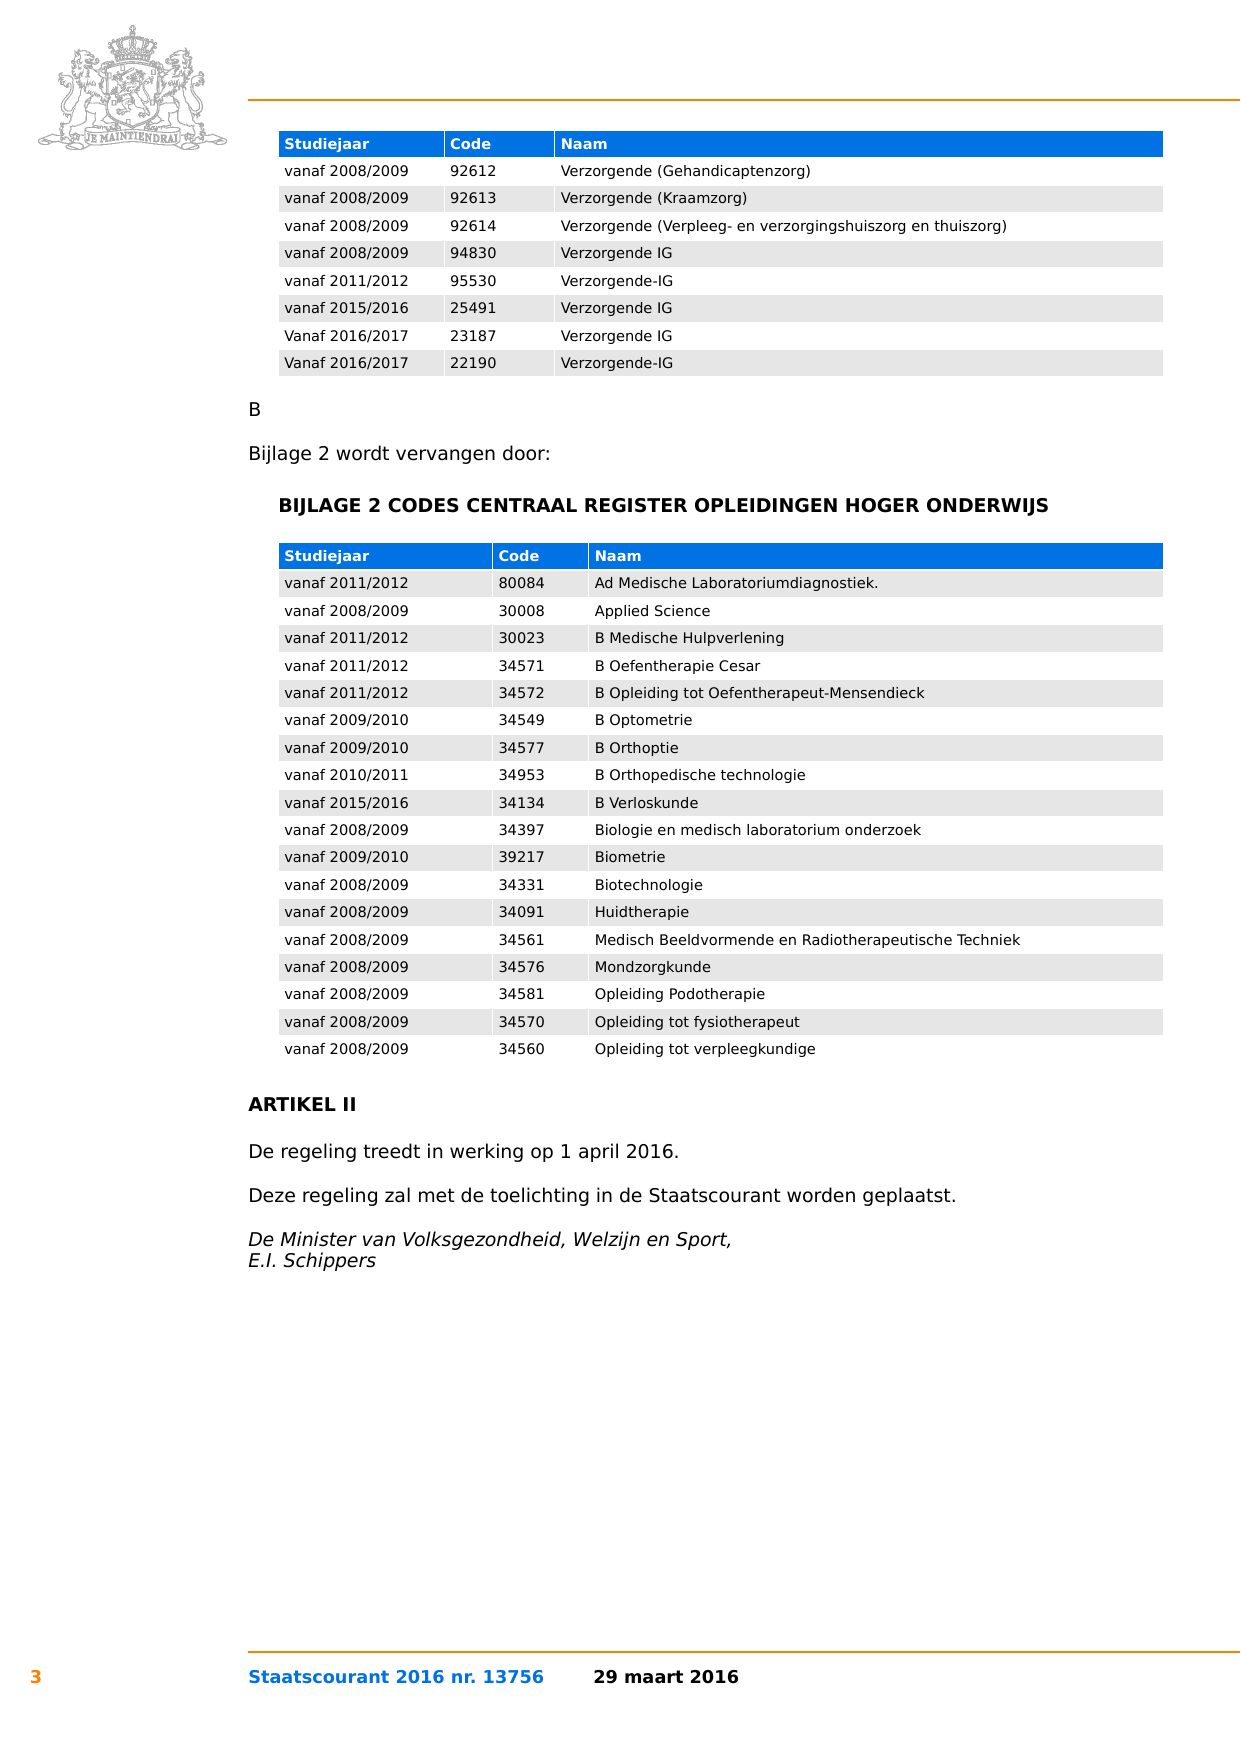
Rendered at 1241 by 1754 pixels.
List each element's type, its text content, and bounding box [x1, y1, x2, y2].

table_cell Applied Science [589, 598, 1163, 624]
table_cell Verzorgende-IG [555, 268, 1163, 294]
table_cell vanaf 2008/2009 [279, 954, 492, 981]
table_cell vanaf 2011/2012 [279, 625, 492, 652]
table_cell vanaf 2011/2012 [279, 268, 444, 294]
table_cell 22190 [445, 350, 554, 376]
text De regeling treedt in werking op 1 april 2016. [248, 1141, 1163, 1163]
table_cell 92612 [445, 158, 554, 185]
table_cell vanaf 2010/2011 [279, 763, 492, 789]
table_cell Verzorgende (Gehandicaptenzorg) [555, 158, 1163, 185]
table_cell B Orthopedische technologie [589, 763, 1163, 789]
text B [248, 399, 1163, 421]
table_cell vanaf 2008/2009 [279, 817, 492, 843]
table_cell 30023 [493, 625, 588, 652]
table_cell Biologie en medisch laboratorium onderzoek [589, 817, 1163, 843]
table_cell Opleiding Podotherapie [589, 982, 1163, 1008]
table_cell 34953 [493, 763, 588, 789]
table_cell 34397 [493, 817, 588, 843]
table_cell 80084 [493, 571, 588, 597]
table_cell vanaf 2008/2009 [279, 598, 492, 624]
table_cell 34091 [493, 899, 588, 926]
table_cell 34581 [493, 982, 588, 1008]
table_cell Verzorgende (Kraamzorg) [555, 186, 1163, 212]
table_header Code [445, 131, 554, 157]
table_cell Opleiding tot fysiotherapeut [589, 1009, 1163, 1035]
table_cell Huidtherapie [589, 899, 1163, 926]
picture [38, 25, 227, 150]
subtitle BIJLAGE 2 CODES CENTRAAL REGISTER OPLEIDINGEN HOGER ONDERWIJS [278, 495, 1163, 517]
table_cell vanaf 2009/2010 [279, 735, 492, 761]
table_header Studiejaar [279, 543, 492, 569]
table_cell B Oefentherapie Cesar [589, 653, 1163, 679]
table_cell vanaf 2008/2009 [279, 899, 492, 926]
text Deze regeling zal met de toelichting in de Staatscourant worden geplaatst. [248, 1184, 1163, 1207]
table_cell 34560 [493, 1036, 588, 1063]
table_cell Ad Medische Laboratoriumdiagnostiek. [589, 571, 1163, 597]
table_cell Verzorgende-IG [555, 350, 1163, 376]
table_cell 25491 [445, 295, 554, 322]
table_cell Verzorgende (Verpleeg- en verzorgingshuiszorg en thuiszorg) [555, 213, 1163, 239]
table_header Code [493, 543, 588, 569]
table_cell 34549 [493, 708, 588, 734]
table_cell B Medische Hulpverlening [589, 625, 1163, 652]
table_cell vanaf 2011/2012 [279, 653, 492, 679]
table_cell Vanaf 2016/2017 [279, 323, 444, 349]
table_cell vanaf 2008/2009 [279, 1036, 492, 1063]
table_cell 94830 [445, 241, 554, 267]
table_cell vanaf 2015/2016 [279, 790, 492, 816]
table_cell vanaf 2008/2009 [279, 927, 492, 953]
table_cell 34576 [493, 954, 588, 981]
table_cell Verzorgende IG [555, 295, 1163, 322]
table_cell Medisch Beeldvormende en Radiotherapeutische Techniek [589, 927, 1163, 953]
table_cell vanaf 2008/2009 [279, 186, 444, 212]
table_cell vanaf 2008/2009 [279, 241, 444, 267]
table_cell 34571 [493, 653, 588, 679]
table_cell vanaf 2011/2012 [279, 571, 492, 597]
table_cell vanaf 2015/2016 [279, 295, 444, 322]
table_cell B Opleiding tot Oefentherapeut-Mensendieck [589, 680, 1163, 707]
table_header Naam [555, 131, 1163, 157]
table_cell Biotechnologie [589, 872, 1163, 898]
table_cell B Orthoptie [589, 735, 1163, 761]
table_cell B Verloskunde [589, 790, 1163, 816]
table_cell 23187 [445, 323, 554, 349]
table_cell vanaf 2011/2012 [279, 680, 492, 707]
text Bijlage 2 wordt vervangen door: [248, 443, 1163, 465]
table_cell 34572 [493, 680, 588, 707]
table_cell Vanaf 2016/2017 [279, 350, 444, 376]
table_cell vanaf 2008/2009 [279, 158, 444, 185]
table_cell 34331 [493, 872, 588, 898]
subtitle ARTIKEL II [248, 1094, 1163, 1116]
table_header Naam [589, 543, 1163, 569]
table_cell vanaf 2008/2009 [279, 872, 492, 898]
table_cell 92614 [445, 213, 554, 239]
text De Minister van Volksgezondheid, Welzijn en Sport, E.I. Schippers [248, 1228, 1163, 1272]
table_cell vanaf 2009/2010 [279, 845, 492, 871]
table_header Studiejaar [279, 131, 444, 157]
table_cell vanaf 2008/2009 [279, 213, 444, 239]
table_cell Opleiding tot verpleegkundige [589, 1036, 1163, 1063]
table_cell Biometrie [589, 845, 1163, 871]
table_cell Mondzorgkunde [589, 954, 1163, 981]
table_cell 34561 [493, 927, 588, 953]
table_cell 34570 [493, 1009, 588, 1035]
table_cell vanaf 2008/2009 [279, 1009, 492, 1035]
table_cell 92613 [445, 186, 554, 212]
table_cell 30008 [493, 598, 588, 624]
table_cell B Optometrie [589, 708, 1163, 734]
table_cell vanaf 2009/2010 [279, 708, 492, 734]
table_cell Verzorgende IG [555, 323, 1163, 349]
table_cell 34577 [493, 735, 588, 761]
table_cell 34134 [493, 790, 588, 816]
table_cell 95530 [445, 268, 554, 294]
table_cell 39217 [493, 845, 588, 871]
table_cell Verzorgende IG [555, 241, 1163, 267]
table_cell vanaf 2008/2009 [279, 982, 492, 1008]
